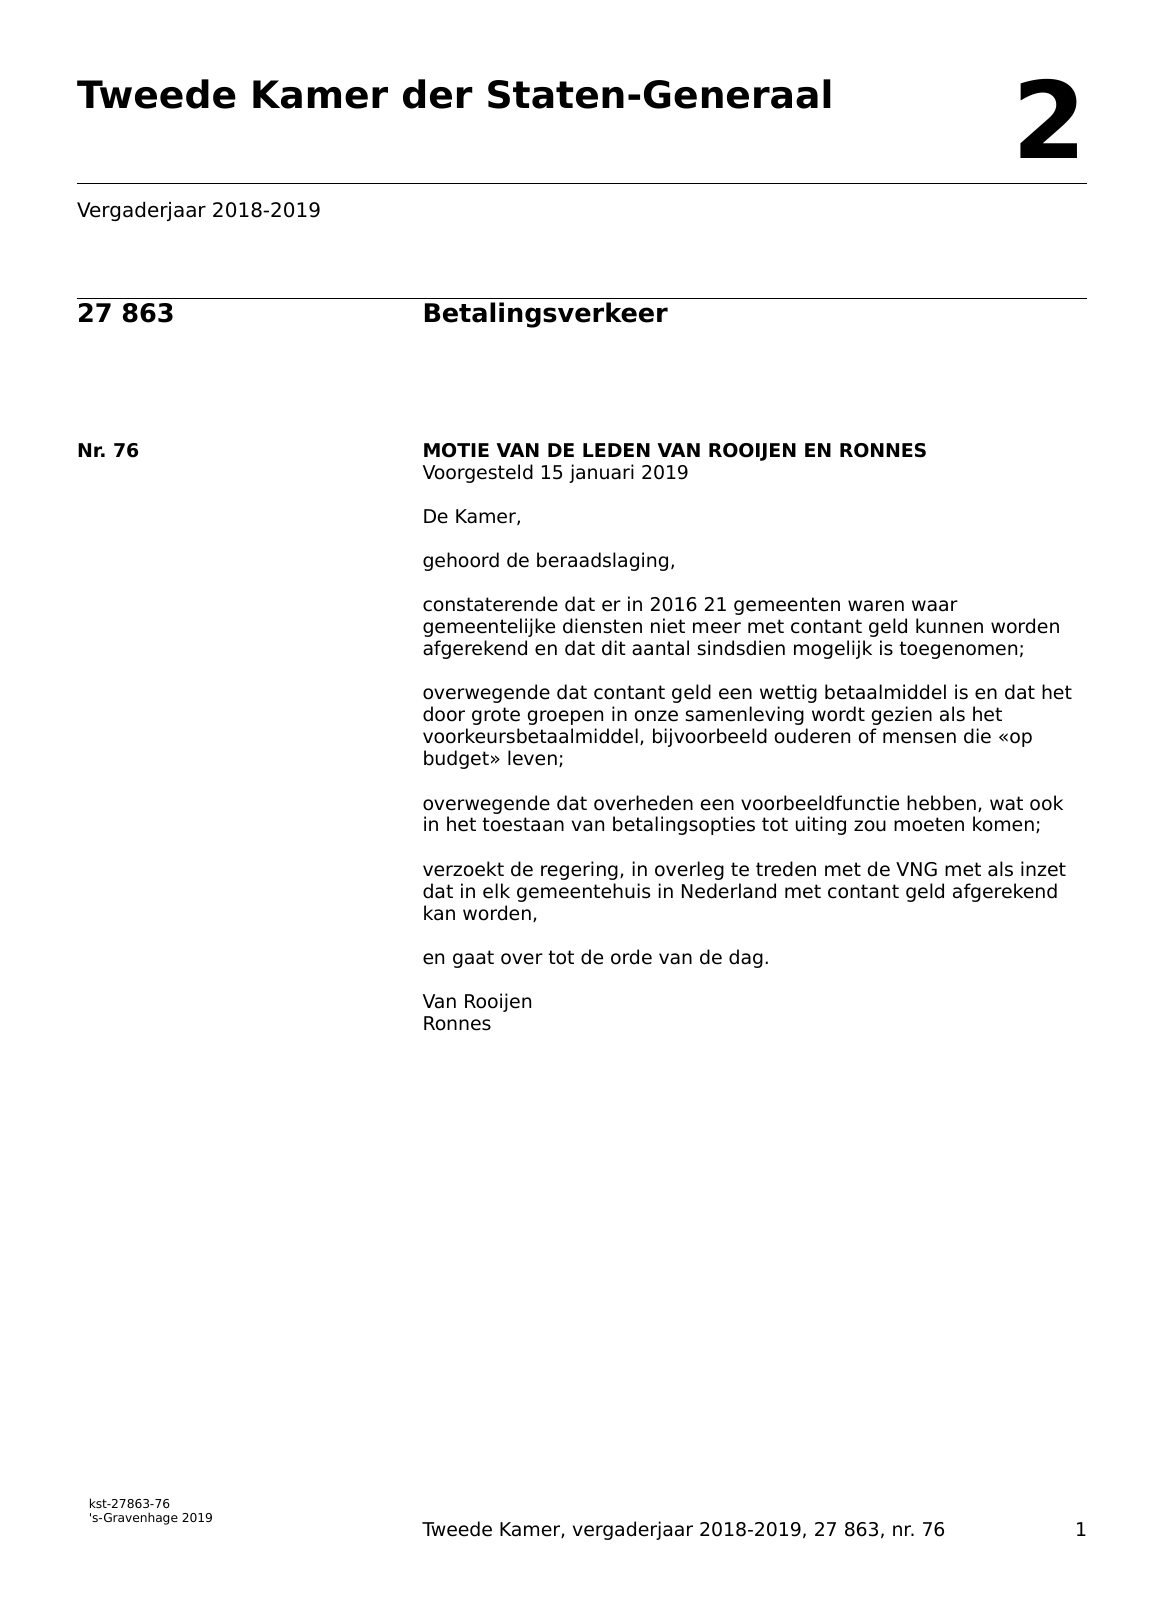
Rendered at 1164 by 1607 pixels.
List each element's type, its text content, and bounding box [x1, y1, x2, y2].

text De Kamer, [422, 506, 1087, 528]
table_header Tweede Kamer der Staten-Generaal [77, 59, 886, 183]
text constaterende dat er in 2016 21 gemeenten waren waar gemeentelijke diensten niet meer met contant geld kunnen worden afgerekend en dat dit aantal sindsdien mogelijk is toegenomen; [422, 594, 1087, 660]
text verzoekt de regering, in overleg te treden met de VNG met als inzet dat in elk gemeentehuis in Nederland met contant geld afgerekend kan worden, [422, 858, 1087, 924]
text gehoord de beraadslaging, [422, 550, 1087, 572]
text 's-Gravenhage 2019 [88, 1511, 323, 1525]
text Ronnes [422, 1013, 1087, 1035]
table_cell Vergaderjaar 2018-2019 [77, 184, 1087, 298]
subtitle 27 863 Betalingsverkeer [77, 299, 1087, 329]
text en gaat over tot de orde van de dag. [422, 947, 1087, 969]
subtitle Nr. 76 MOTIE VAN DE LEDEN VAN ROOIJEN EN RONNES [77, 440, 1087, 462]
text Van Rooijen [422, 991, 1087, 1013]
text Voorgesteld 15 januari 2019 [422, 462, 1087, 484]
table_header 2 [886, 59, 1087, 183]
text overwegende dat contant geld een wettig betaalmiddel is en dat het door grote groepen in onze samenleving wordt gezien als het voorkeursbetaalmiddel, bijvoorbeeld ouderen of mensen die «op budget» leven; [422, 682, 1087, 770]
text overwegende dat overheden een voorbeeldfunctie hebben, wat ook in het toestaan van betalingsopties tot uiting zou moeten komen; [422, 792, 1087, 836]
text kst-27863-76 [88, 1497, 323, 1511]
